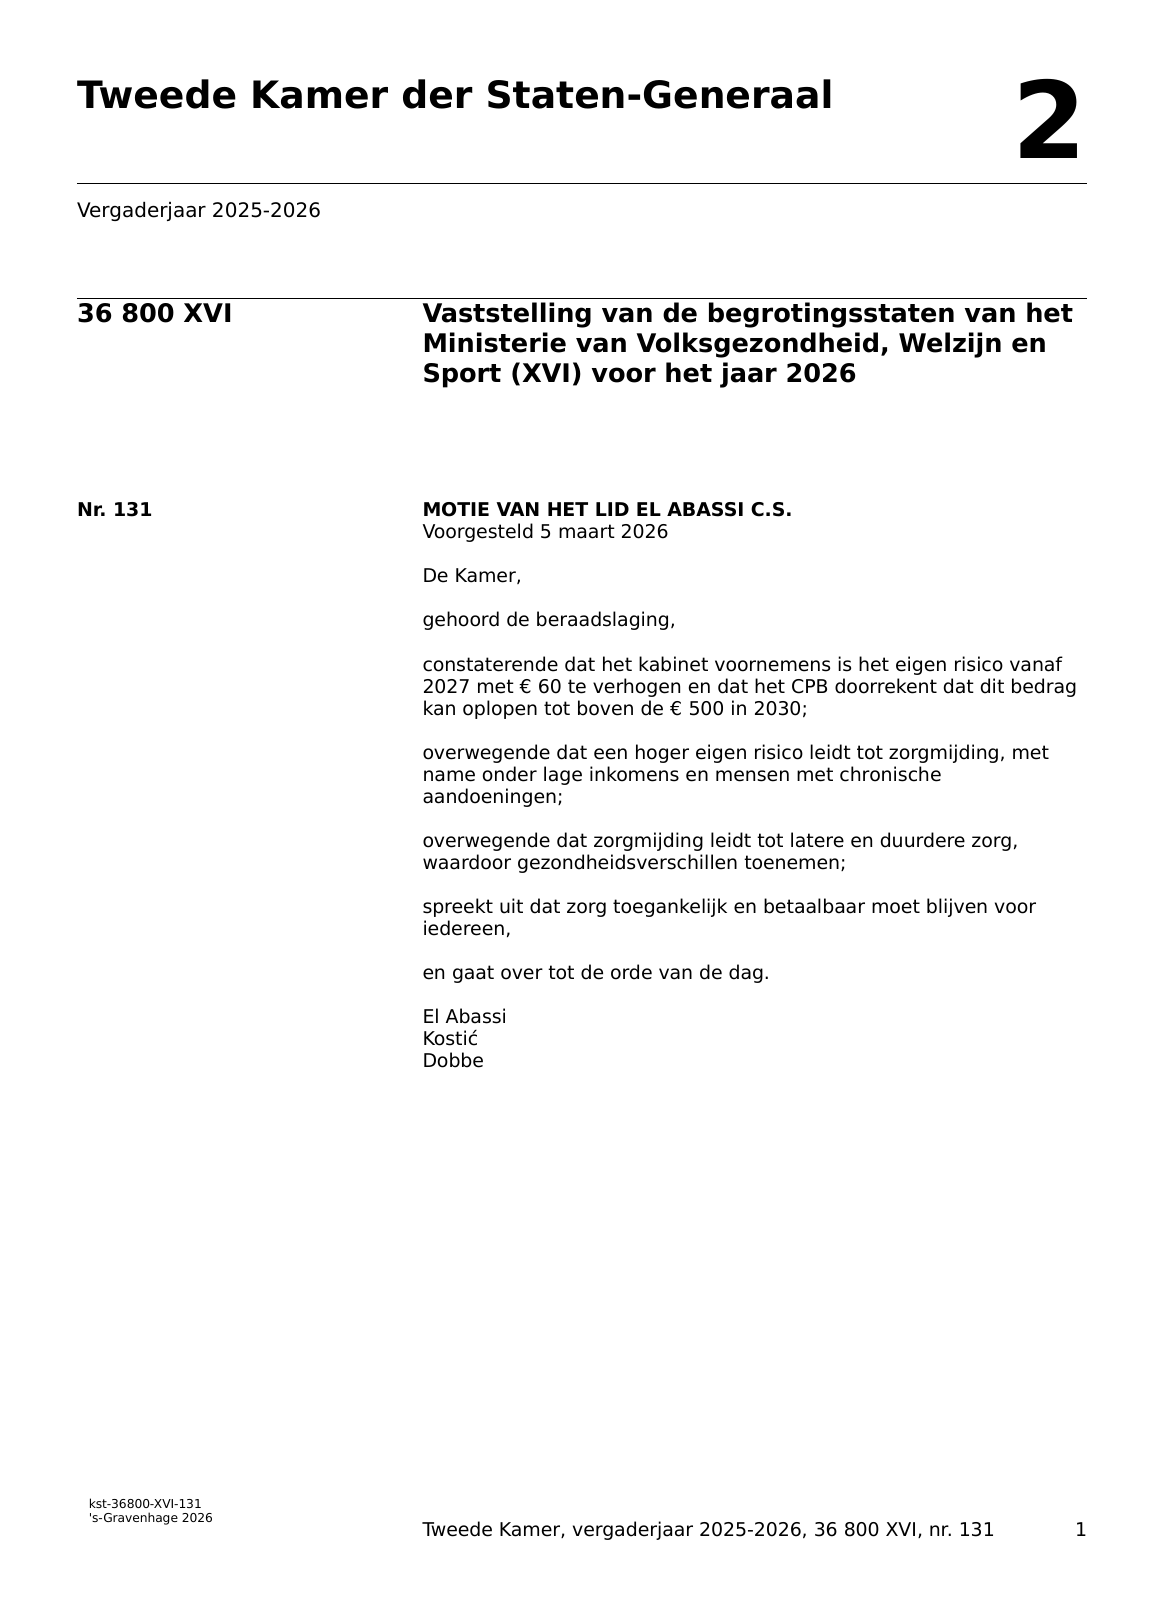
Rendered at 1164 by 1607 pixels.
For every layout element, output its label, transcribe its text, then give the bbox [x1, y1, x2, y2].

text gehoord de beraadslaging, [422, 609, 1087, 631]
table_header 2 [886, 59, 1087, 183]
text en gaat over tot de orde van de dag. [422, 962, 1087, 984]
text overwegende dat een hoger eigen risico leidt tot zorgmijding, met name onder lage inkomens en mensen met chronische aandoeningen; [422, 742, 1087, 808]
table_cell Vergaderjaar 2025-2026 [77, 184, 1087, 298]
text Dobbe [422, 1050, 1087, 1072]
text Kostić [422, 1028, 1087, 1050]
table_header Tweede Kamer der Staten-Generaal [77, 59, 886, 183]
text constaterende dat het kabinet voornemens is het eigen risico vanaf 2027 met € 60 te verhogen en dat het CPB doorrekent dat dit bedrag kan oplopen tot boven de € 500 in 2030; [422, 653, 1087, 719]
subtitle 36 800 XVI Vaststelling van de begrotingsstaten van het Ministerie van Volksgezondheid, Welzijn en Sport (XVI) voor het jaar 2026 [77, 299, 1087, 388]
text spreekt uit dat zorg toegankelijk en betaalbaar moet blijven voor iedereen, [422, 896, 1087, 940]
text kst-36800-XVI-131 [88, 1497, 323, 1511]
text El Abassi [422, 1006, 1087, 1028]
text 's-Gravenhage 2026 [88, 1511, 323, 1525]
text overwegende dat zorgmijding leidt tot latere en duurdere zorg, waardoor gezondheidsverschillen toenemen; [422, 830, 1087, 874]
text Voorgesteld 5 maart 2026 [422, 521, 1087, 543]
text De Kamer, [422, 565, 1087, 587]
subtitle Nr. 131 MOTIE VAN HET LID EL ABASSI C.S. [77, 499, 1087, 521]
